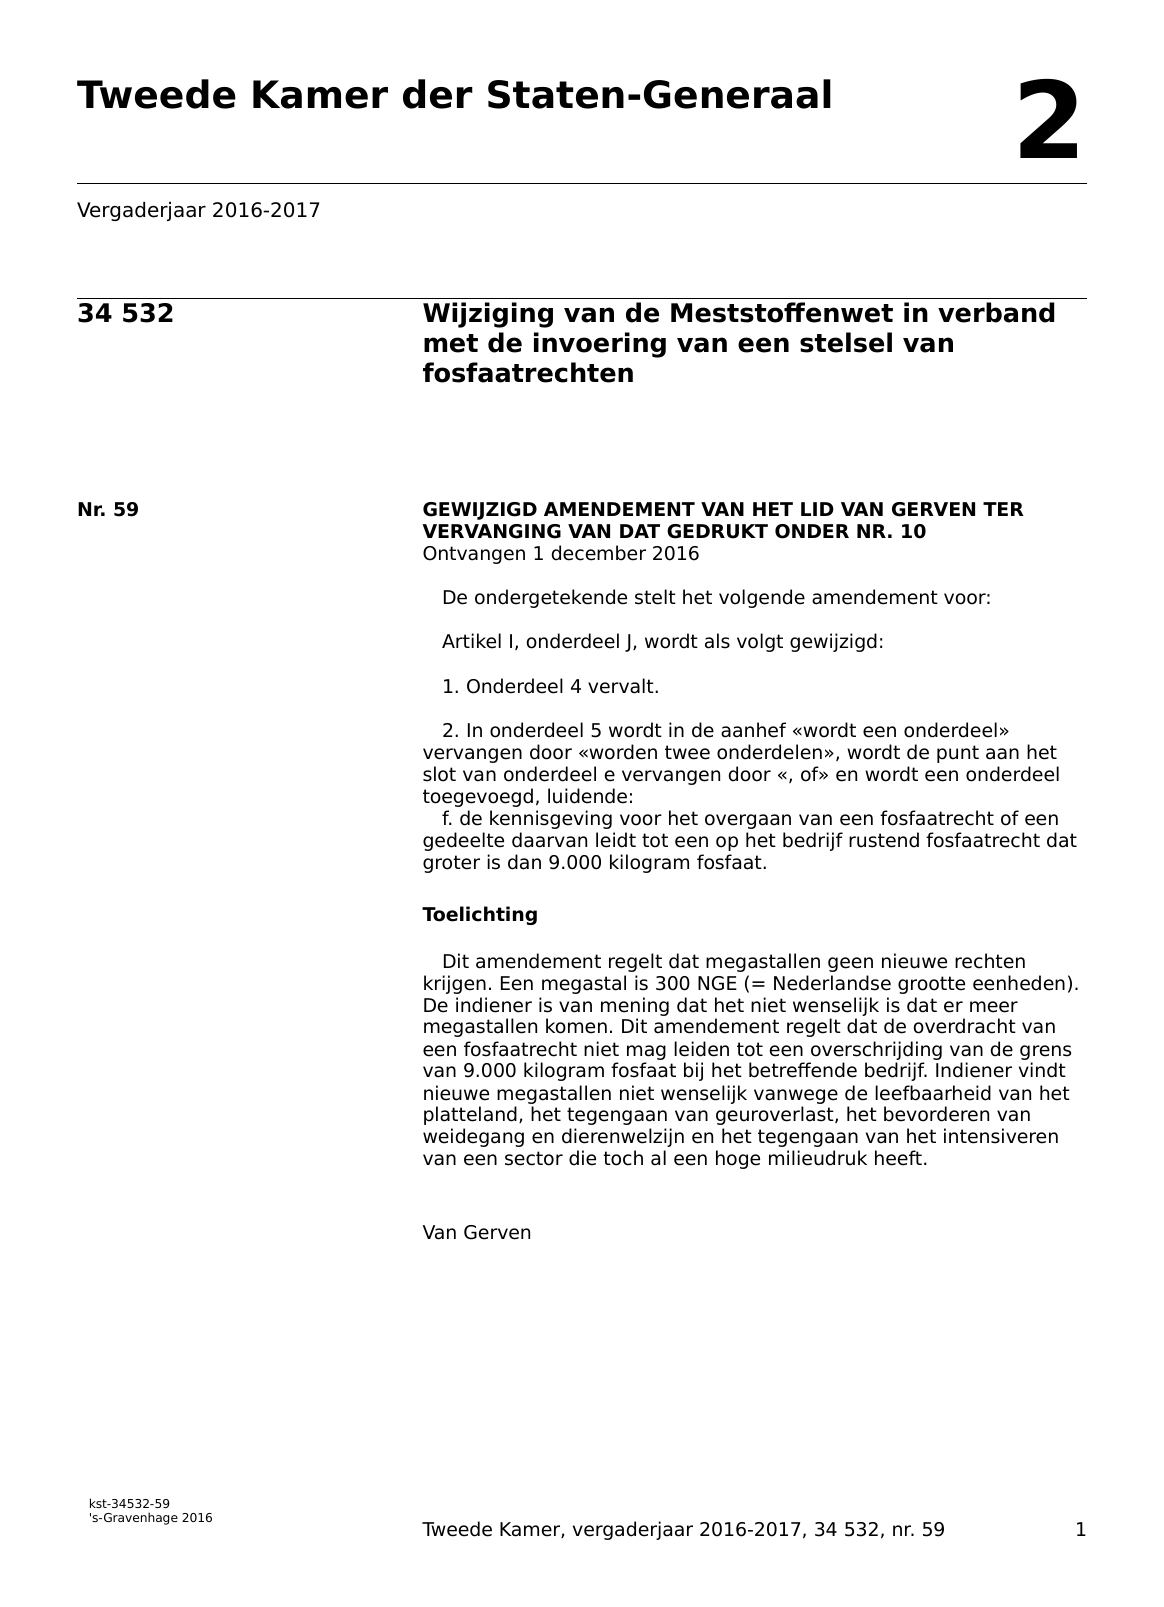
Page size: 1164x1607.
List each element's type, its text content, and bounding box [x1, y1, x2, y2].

text 's-Gravenhage 2016 [88, 1511, 323, 1525]
text Artikel I, onderdeel J, wordt als volgt gewijzigd: [422, 631, 1087, 653]
text Dit amendement regelt dat megastallen geen nieuwe rechten krijgen. Een megastal is 300 NGE (= Nederlandse grootte eenheden). De indiener is van mening dat het niet wenselijk is dat er meer megastallen komen. Dit amendement regelt dat de overdracht van een fosfaatrecht niet mag leiden tot een overschrijding van de grens van 9.000 kilogram fosfaat bij het betreffende bedrijf. Indiener vindt nieuwe megastallen niet wenselijk vanwege de leefbaarheid van het platteland, het tegengaan van geuroverlast, het bevorderen van weidegang en dierenwelzijn en het tegengaan van het intensiveren van een sector die toch al een hoge milieudruk heeft. [422, 951, 1087, 1170]
table_header Tweede Kamer der Staten-Generaal [77, 59, 886, 183]
table_header 2 [886, 59, 1087, 183]
text Ontvangen 1 december 2016 [422, 543, 1087, 565]
table_cell Vergaderjaar 2016-2017 [77, 184, 1087, 298]
text De ondergetekende stelt het volgende amendement voor: [422, 587, 1087, 609]
text f. de kennisgeving voor het overgaan van een fosfaatrecht of een gedeelte daarvan leidt tot een op het bedrijf rustend fosfaatrecht dat groter is dan 9.000 kilogram fosfaat. [422, 808, 1087, 873]
subtitle Toelichting [422, 903, 1087, 926]
subtitle 34 532 Wijziging van de Meststoffenwet in verband met de invoering van een stelsel van fosfaatrechten [77, 299, 1087, 388]
text 1. Onderdeel 4 vervalt. [422, 676, 1087, 697]
text Van Gerven [422, 1200, 1087, 1244]
subtitle Nr. 59 GEWIJZIGD AMENDEMENT VAN HET LID VAN GERVEN TER VERVANGING VAN DAT GEDRUKT ONDER NR. 10 [77, 499, 1087, 543]
text kst-34532-59 [88, 1497, 323, 1511]
text 2. In onderdeel 5 wordt in de aanhef «wordt een onderdeel» vervangen door «worden twee onderdelen», wordt de punt aan het slot van onderdeel e vervangen door «, of» en wordt een onderdeel toegevoegd, luidende: [422, 720, 1087, 808]
